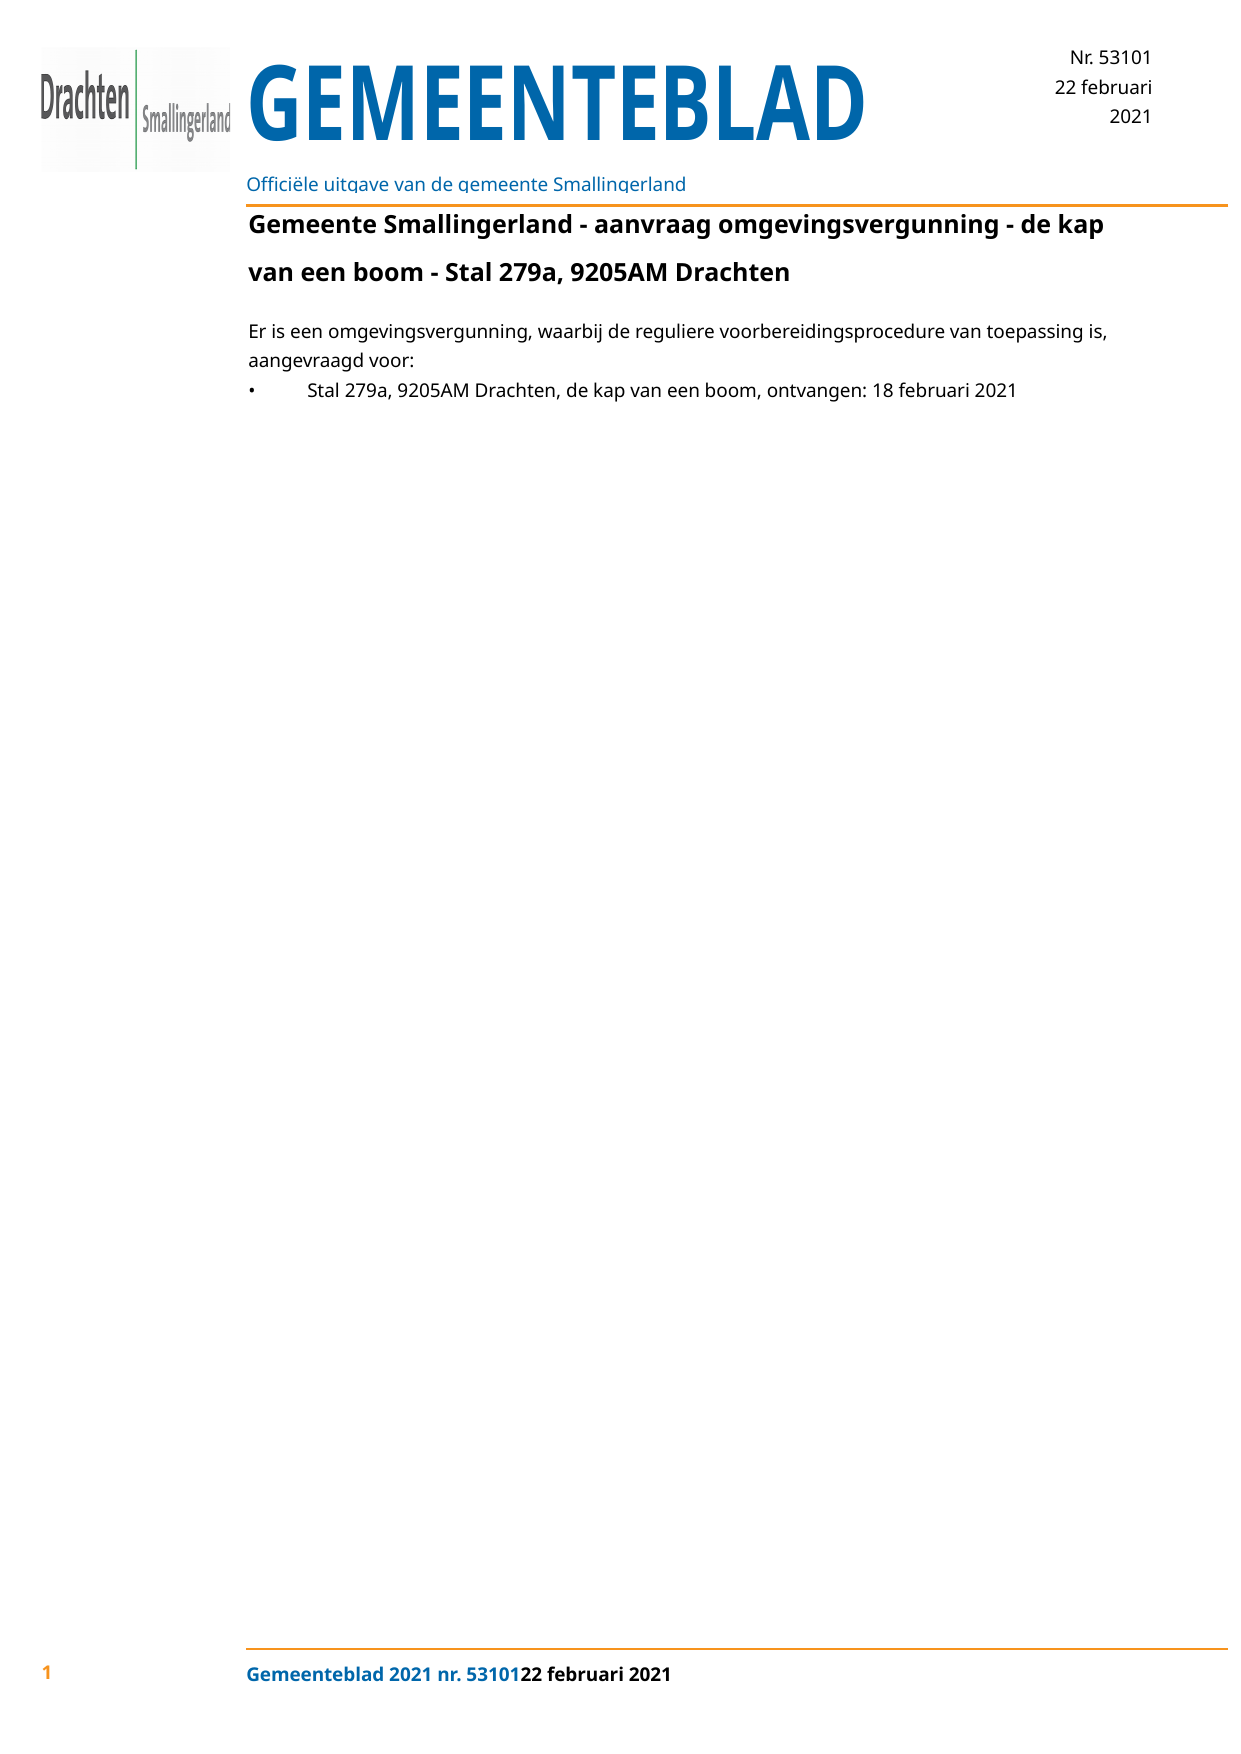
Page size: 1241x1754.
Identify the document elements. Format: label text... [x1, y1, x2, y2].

picture [41, 47, 231, 172]
text Er is een omgevingsvergunning, waarbij de reguliere voorbereidingsprocedure van toepassing is, aangevraagd voor: [248, 318, 1152, 373]
list Stal 279a, 9205AM Drachten, de kap van een boom, ontvangen: 18 februari 2021 [248, 377, 1152, 403]
text Gemeente Smallingerland - aanvraag omgevingsvergunning - de kap van een boom - Stal 279a, 9205AM Drachten [248, 207, 1152, 288]
